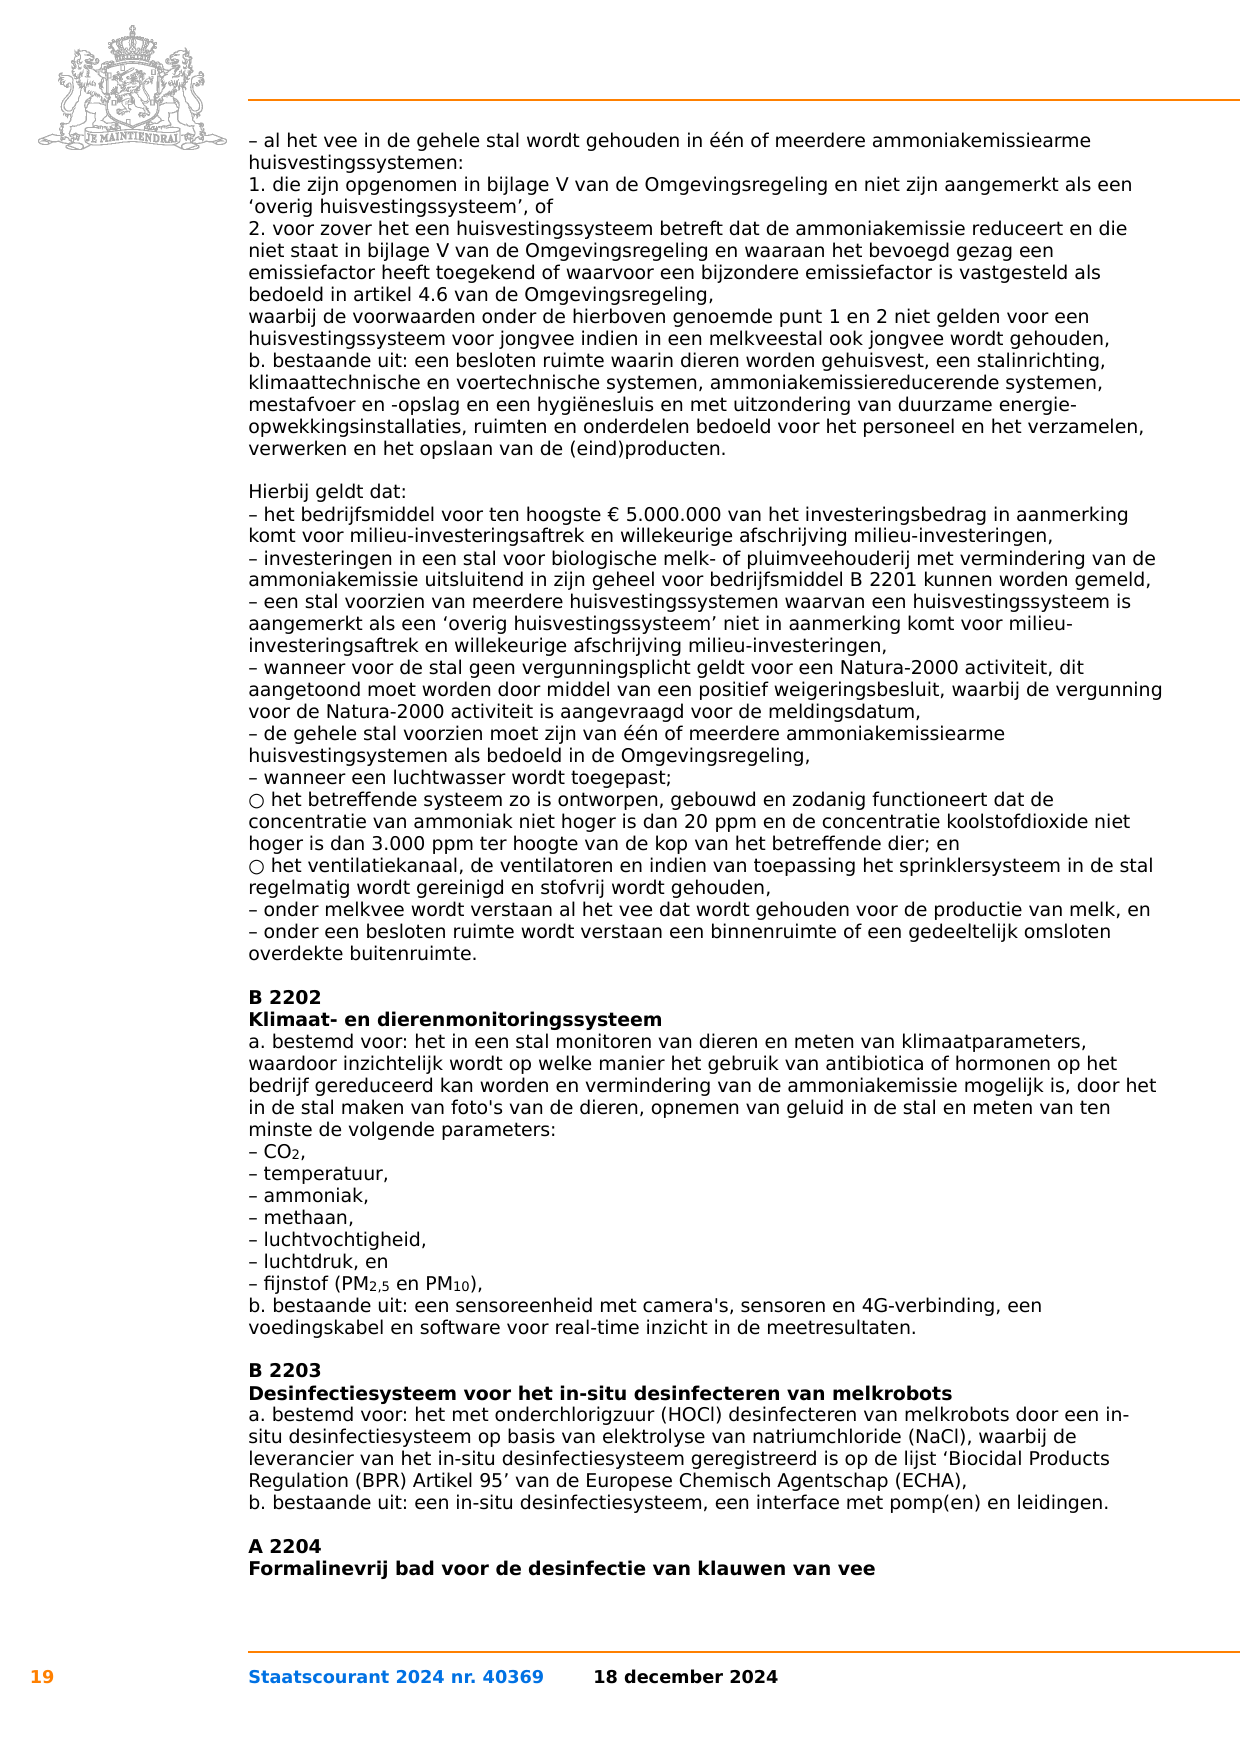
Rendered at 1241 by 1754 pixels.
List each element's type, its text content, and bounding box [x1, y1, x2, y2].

text Hierbij geldt dat: [248, 481, 1163, 503]
text b. bestaande uit: een in-situ desinfectiesysteem, een interface met pomp(en) en leidingen. [248, 1492, 1163, 1514]
text A 2204 [248, 1536, 1163, 1558]
text Desinfectiesysteem voor het in-situ desinfecteren van melkrobots [248, 1382, 1163, 1404]
text b. bestaande uit: een besloten ruimte waarin dieren worden gehuisvest, een stalinrichting, klimaattechnische en voertechnische systemen, ammoniakemissiereducerende systemen, mestafvoer en -opslag en een hygiënesluis en met uitzondering van duurzame energie-opwekkingsinstallaties, ruimten en onderdelen bedoeld voor het personeel en het verzamelen, verwerken en het opslaan van de (eind)producten. [248, 350, 1163, 459]
text B 2203 [248, 1360, 1163, 1382]
text 1. die zijn opgenomen in bijlage V van de Omgevingsregeling en niet zijn aangemerkt als een ‘overig huisvestingssysteem’, of [248, 174, 1163, 218]
text – temperatuur, [248, 1163, 1163, 1185]
text – fijnstof (PM2,5 en PM10), [248, 1273, 1163, 1294]
text – onder melkvee wordt verstaan al het vee dat wordt gehouden voor de productie van melk, en [248, 899, 1163, 921]
text b. bestaande uit: een sensoreenheid met camera's, sensoren en 4G-verbinding, een voedingskabel en software voor real-time inzicht in de meetresultaten. [248, 1294, 1163, 1338]
text – wanneer een luchtwasser wordt toegepast; [248, 767, 1163, 789]
text Klimaat- en dierenmonitoringssysteem [248, 1009, 1163, 1031]
text – het bedrijfsmiddel voor ten hoogste € 5.000.000 van het investeringsbedrag in aanmerking komt voor milieu-investeringsaftrek en willekeurige afschrijving milieu-investeringen, [248, 503, 1163, 547]
text – luchtvochtigheid, [248, 1229, 1163, 1251]
text – de gehele stal voorzien moet zijn van één of meerdere ammoniakemissiearme huisvestingsystemen als bedoeld in de Omgevingsregeling, [248, 723, 1163, 767]
text – investeringen in een stal voor biologische melk- of pluimveehouderij met vermindering van de ammoniakemissie uitsluitend in zijn geheel voor bedrijfsmiddel B 2201 kunnen worden gemeld, [248, 547, 1163, 591]
text a. bestemd voor: het met onderchlorigzuur (HOCl) desinfecteren van melkrobots door een in-situ desinfectiesysteem op basis van elektrolyse van natriumchloride (NaCl), waarbij de leverancier van het in-situ desinfectiesysteem geregistreerd is op de lijst ‘Biocidal Products Regulation (BPR) Artikel 95’ van de Europese Chemisch Agentschap (ECHA), [248, 1404, 1163, 1492]
text – luchtdruk, en [248, 1251, 1163, 1273]
text – ammoniak, [248, 1185, 1163, 1207]
text – een stal voorzien van meerdere huisvestingssystemen waarvan een huisvestingssysteem is aangemerkt als een ‘overig huisvestingssysteem’ niet in aanmerking komt voor milieu-investeringsaftrek en willekeurige afschrijving milieu-investeringen, [248, 591, 1163, 657]
text ○ het ventilatiekanaal, de ventilatoren en indien van toepassing het sprinklersysteem in de stal regelmatig wordt gereinigd en stofvrij wordt gehouden, [248, 855, 1163, 899]
text waarbij de voorwaarden onder de hierboven genoemde punt 1 en 2 niet gelden voor een huisvestingssysteem voor jongvee indien in een melkveestal ook jongvee wordt gehouden, [248, 306, 1163, 350]
text – CO2, [248, 1141, 1163, 1163]
text Formalinevrij bad voor de desinfectie van klauwen van vee [248, 1558, 1163, 1580]
text a. bestemd voor: het in een stal monitoren van dieren en meten van klimaatparameters, waardoor inzichtelijk wordt op welke manier het gebruik van antibiotica of hormonen op het bedrijf gereduceerd kan worden en vermindering van de ammoniakemissie mogelijk is, door het in de stal maken van foto's van de dieren, opnemen van geluid in de stal en meten van ten minste de volgende parameters: [248, 1031, 1163, 1141]
picture [38, 25, 227, 150]
text – al het vee in de gehele stal wordt gehouden in één of meerdere ammoniakemissiearme huisvestingssystemen: [248, 130, 1163, 174]
text – onder een besloten ruimte wordt verstaan een binnenruimte of een gedeeltelijk omsloten overdekte buitenruimte. [248, 921, 1163, 965]
text – wanneer voor de stal geen vergunningsplicht geldt voor een Natura-2000 activiteit, dit aangetoond moet worden door middel van een positief weigeringsbesluit, waarbij de vergunning voor de Natura-2000 activiteit is aangevraagd voor de meldingsdatum, [248, 657, 1163, 723]
text ○ het betreffende systeem zo is ontworpen, gebouwd en zodanig functioneert dat de concentratie van ammoniak niet hoger is dan 20 ppm en de concentratie koolstofdioxide niet hoger is dan 3.000 ppm ter hoogte van de kop van het betreffende dier; en [248, 789, 1163, 855]
text – methaan, [248, 1207, 1163, 1229]
text 2. voor zover het een huisvestingssysteem betreft dat de ammoniakemissie reduceert en die niet staat in bijlage V van de Omgevingsregeling en waaraan het bevoegd gezag een emissiefactor heeft toegekend of waarvoor een bijzondere emissiefactor is vastgesteld als bedoeld in artikel 4.6 van de Omgevingsregeling, [248, 218, 1163, 306]
text B 2202 [248, 987, 1163, 1009]
